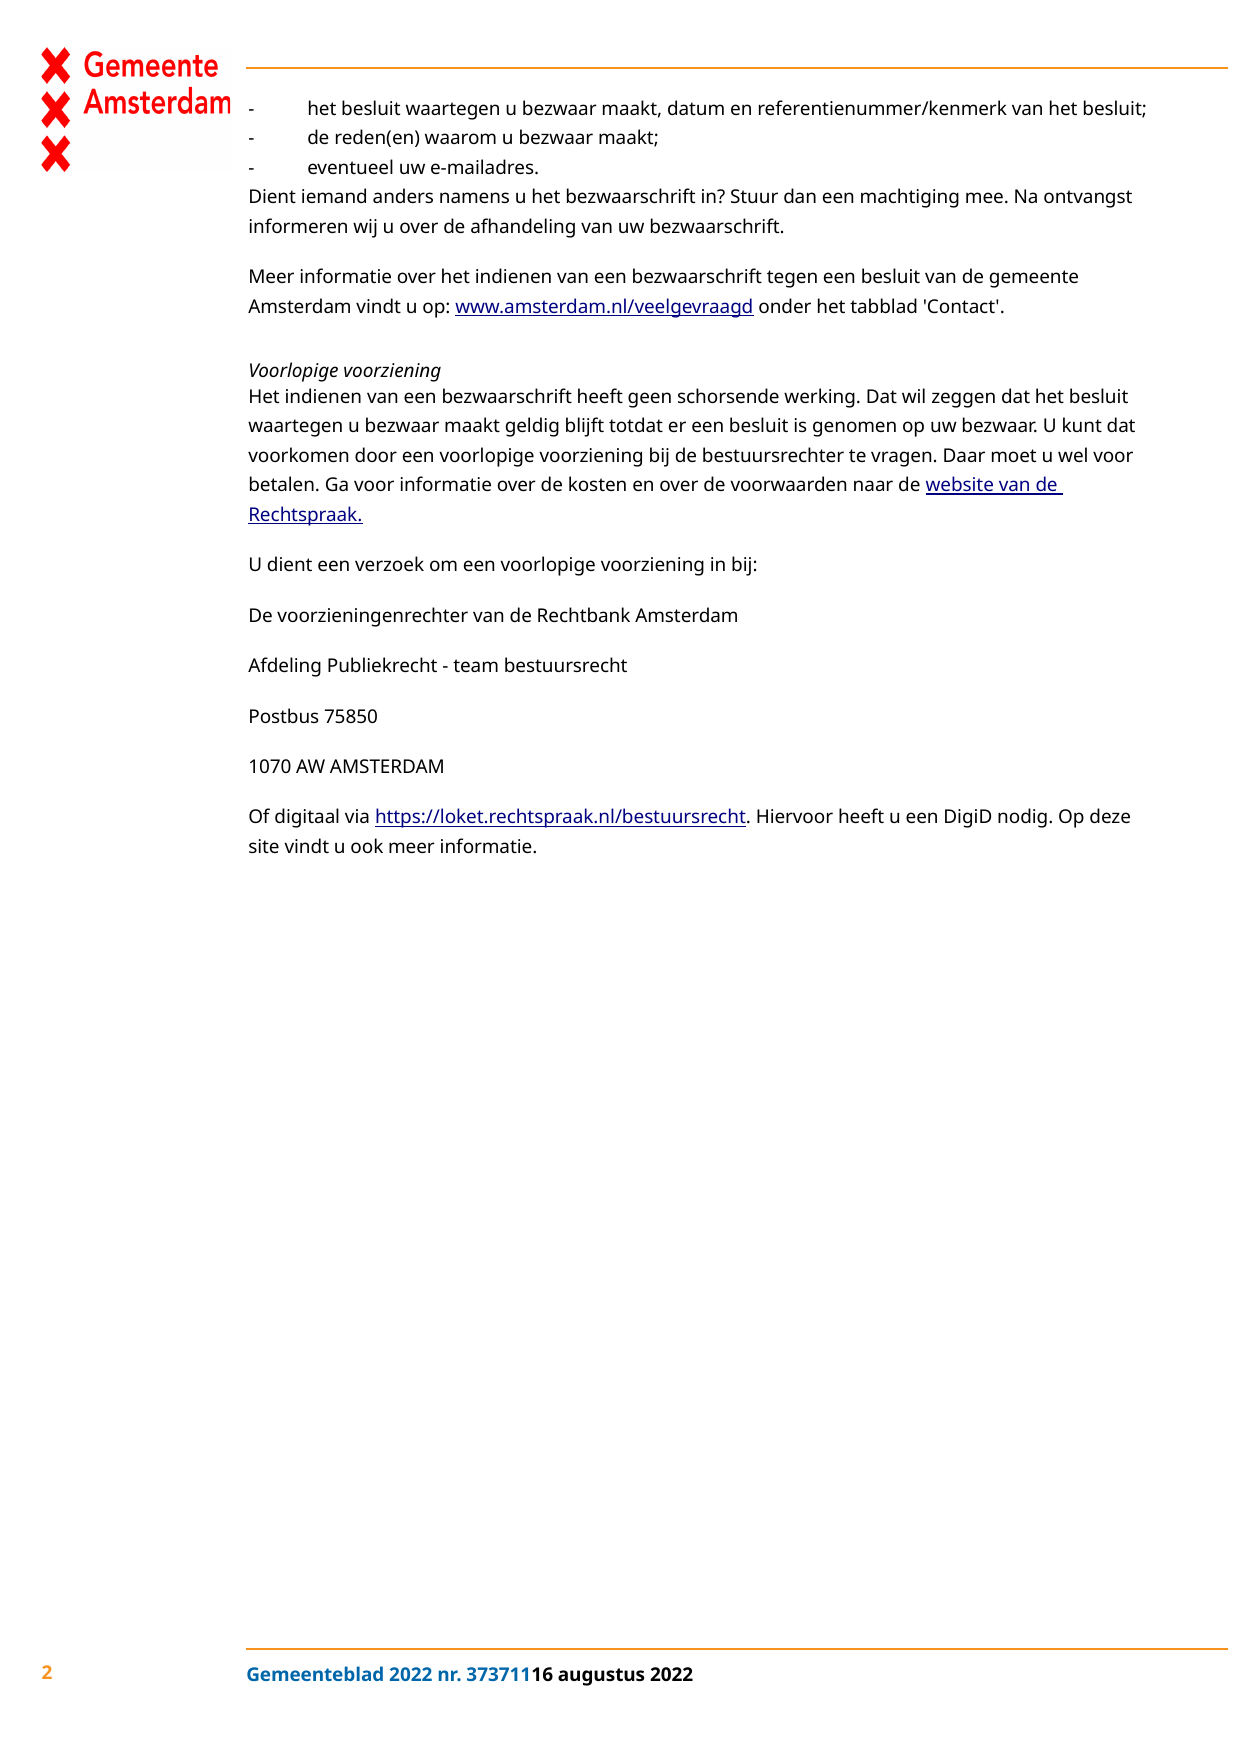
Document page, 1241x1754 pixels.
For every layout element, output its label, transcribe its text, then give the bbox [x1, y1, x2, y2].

list het besluit waartegen u bezwaar maakt, datum en referentienummer/kenmerk van het besluit; [248, 95, 1152, 121]
text U dient een verzoek om een voorlopige voorziening in bij: [248, 552, 1152, 577]
text Dient iemand anders namens u het bezwaarschrift in? Stuur dan een machtiging mee. Na ontvangst informeren wij u over de afhandeling van uw bezwaarschrift. [248, 183, 1152, 239]
text 1070 AW AMSTERDAM [248, 753, 1152, 779]
text Meer informatie over het indienen van een bezwaarschrift tegen een besluit van de gemeente Amsterdam vindt u op: www.amsterdam.nl/veelgevraagd onder het tabblad 'Contact'. [248, 263, 1152, 319]
list de reden(en) waarom u bezwaar maakt; [248, 124, 1152, 150]
list eventueel uw e-mailadres. [248, 154, 1152, 180]
text Postbus 75850 [248, 703, 1152, 728]
picture [41, 47, 231, 172]
text Het indienen van een bezwaarschrift heeft geen schorsende werking. Dat wil zeggen dat het besluit waartegen u bezwaar maakt geldig blijft totdat er een besluit is genomen op uw bezwaar. U kunt dat voorkomen door een voorlopige voorziening bij de bestuursrechter te vragen. Daar moet u wel voor betalen. Ga voor informatie over de kosten en over de voorwaarden naar de website van de Rechtspraak. [248, 383, 1152, 527]
text Afdeling Publiekrecht - team bestuursrecht [248, 652, 1152, 678]
text Voorlopige voorziening [248, 357, 1152, 383]
text Of digitaal via https://loket.rechtspraak.nl/bestuursrecht. Hiervoor heeft u een DigiD nodig. Op deze site vindt u ook meer informatie. [248, 804, 1152, 859]
text De voorzieningenrechter van de Rechtbank Amsterdam [248, 602, 1152, 628]
